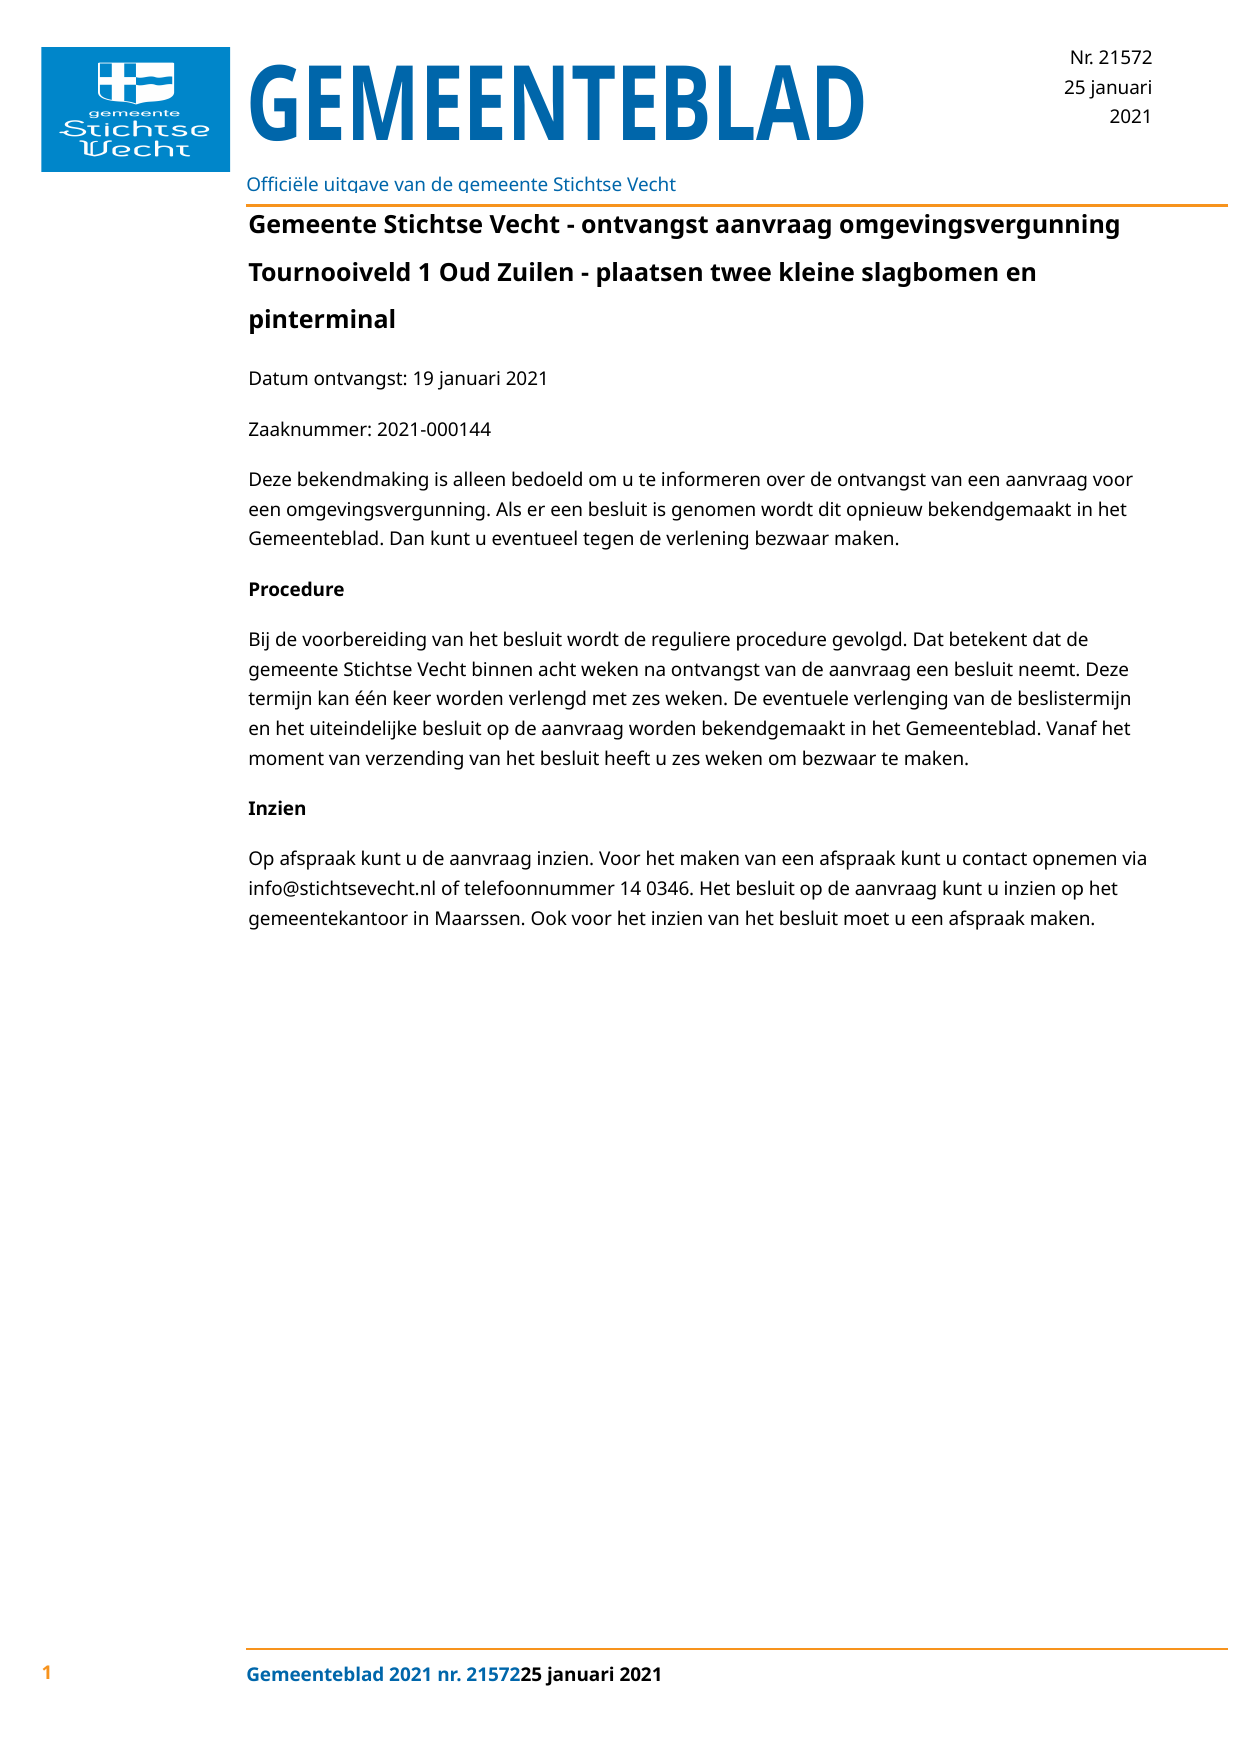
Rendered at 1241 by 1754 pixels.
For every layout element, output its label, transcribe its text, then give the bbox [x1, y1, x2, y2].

text Bij de voorbereiding van het besluit wordt de reguliere procedure gevolgd. Dat betekent dat de gemeente Stichtse Vecht binnen acht weken na ontvangst van de aanvraag een besluit neemt. Deze termijn kan één keer worden verlengd met zes weken. De eventuele verlenging van de beslistermijn en het uiteindelijke besluit op de aanvraag worden bekendgemaakt in het Gemeenteblad. Vanaf het moment van verzending van het besluit heeft u zes weken om bezwaar te maken. [248, 626, 1152, 770]
text Zaaknummer: 2021-000144 [248, 416, 1152, 442]
text Inzien [248, 795, 1152, 821]
text Datum ontvangst: 19 januari 2021 [248, 366, 1152, 391]
picture [99, 63, 135, 101]
text Gemeente Stichtse Vecht - ontvangst aanvraag omgevingsvergunning Tournooiveld 1 Oud Zuilen - plaatsen twee kleine slagbomen en pinterminal [248, 207, 1152, 336]
text Op afspraak kunt u de aanvraag inzien. Voor het maken van een afspraak kunt u contact opnemen via info@stichtsevecht.nl of telefoonnummer 14 0346. Het besluit op de aanvraag kunt u inzien op het gemeentekantoor in Maarssen. Ook voor het inzien van het besluit moet u een afspraak maken. [248, 846, 1152, 930]
text Deze bekendmaking is alleen bedoeld om u te informeren over de ontvangst van een aanvraag voor een omgevingsvergunning. Als er een besluit is genomen wordt dit opnieuw bekendgemaakt in het Gemeenteblad. Dan kunt u eventueel tegen de verlening bezwaar maken. [248, 466, 1152, 551]
text Procedure [248, 576, 1152, 602]
picture [137, 63, 174, 103]
